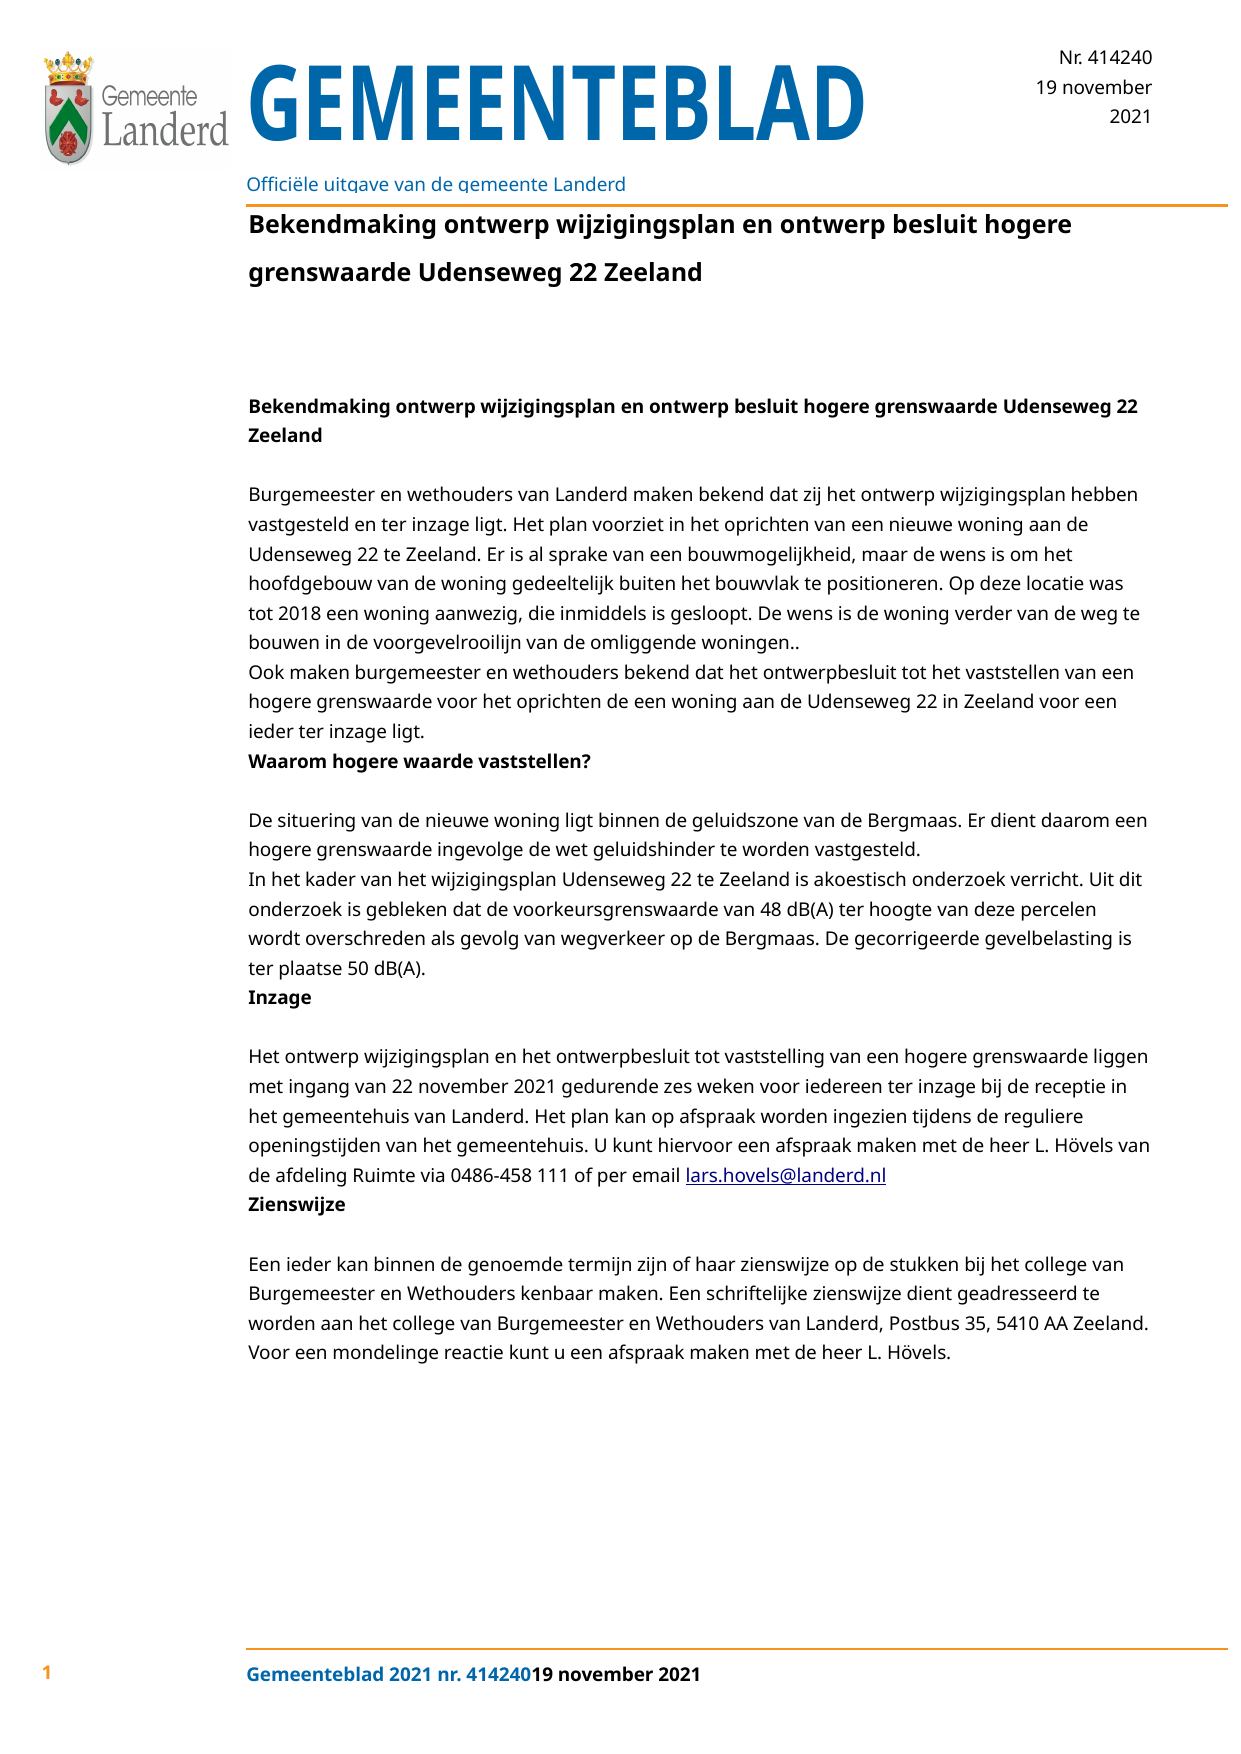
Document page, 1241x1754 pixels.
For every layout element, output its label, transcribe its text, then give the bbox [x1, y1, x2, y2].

text Waarom hogere waarde vaststellen? [248, 748, 1152, 774]
text Een ieder kan binnen de genoemde termijn zijn of haar zienswijze op de stukken bij het college van Burgemeester en Wethouders kenbaar maken. Een schriftelijke zienswijze dient geadresseerd te worden aan het college van Burgemeester en Wethouders van Landerd, Postbus 35, 5410 AA Zeeland. Voor een mondelinge reactie kunt u een afspraak maken met de heer L. Hövels. [248, 1251, 1152, 1365]
text Zienswijze [248, 1192, 1152, 1217]
text Bekendmaking ontwerp wijzigingsplan en ontwerp besluit hogere grenswaarde Udenseweg 22 Zeeland [248, 207, 1152, 288]
text Het ontwerp wijzigingsplan en het ontwerpbesluit tot vaststelling van een hogere grenswaarde liggen met ingang van 22 november 2021 gedurende zes weken voor iedereen ter inzage bij de receptie in het gemeentehuis van Landerd. Het plan kan op afspraak worden ingezien tijdens de reguliere openingstijden van het gemeentehuis. U kunt hiervoor een afspraak maken met de heer L. Hövels van de afdeling Ruimte via 0486-458 111 of per email lars.hovels@landerd.nl [248, 1044, 1152, 1188]
text Burgemeester en wethouders van Landerd maken bekend dat zij het ontwerp wijzigingsplan hebben vastgesteld en ter inzage ligt. Het plan voorziet in het oprichten van een nieuwe woning aan de Udenseweg 22 te Zeeland. Er is al sprake van een bouwmogelijkheid, maar de wens is om het hoofdgebouw van de woning gedeeltelijk buiten het bouwvlak te positioneren. Op deze locatie was tot 2018 een woning aanwezig, die inmiddels is gesloopt. De wens is de woning verder van de weg te bouwen in de voorgevelrooilijn van de omliggende woningen.. [248, 482, 1152, 655]
text In het kader van het wijzigingsplan Udenseweg 22 te Zeeland is akoestisch onderzoek verricht. Uit dit onderzoek is gebleken dat de voorkeursgrenswaarde van 48 dB(A) ter hoogte van deze percelen wordt overschreden als gevolg van wegverkeer op de Bergmaas. De gecorrigeerde gevelbelasting is ter plaatse 50 dB(A). [248, 866, 1152, 981]
text Ook maken burgemeester en wethouders bekend dat het ontwerpbesluit tot het vaststellen van een hogere grenswaarde voor het oprichten de een woning aan de Udenseweg 22 in Zeeland voor een ieder ter inzage ligt. [248, 659, 1152, 744]
text Inzage [248, 984, 1152, 1010]
text Bekendmaking ontwerp wijzigingsplan en ontwerp besluit hogere grenswaarde Udenseweg 22 Zeeland [248, 393, 1152, 448]
picture [41, 47, 231, 172]
text De situering van de nieuwe woning ligt binnen de geluidszone van de Bergmaas. Er dient daarom een hogere grenswaarde ingevolge de wet geluidshinder te worden vastgesteld. [248, 807, 1152, 862]
